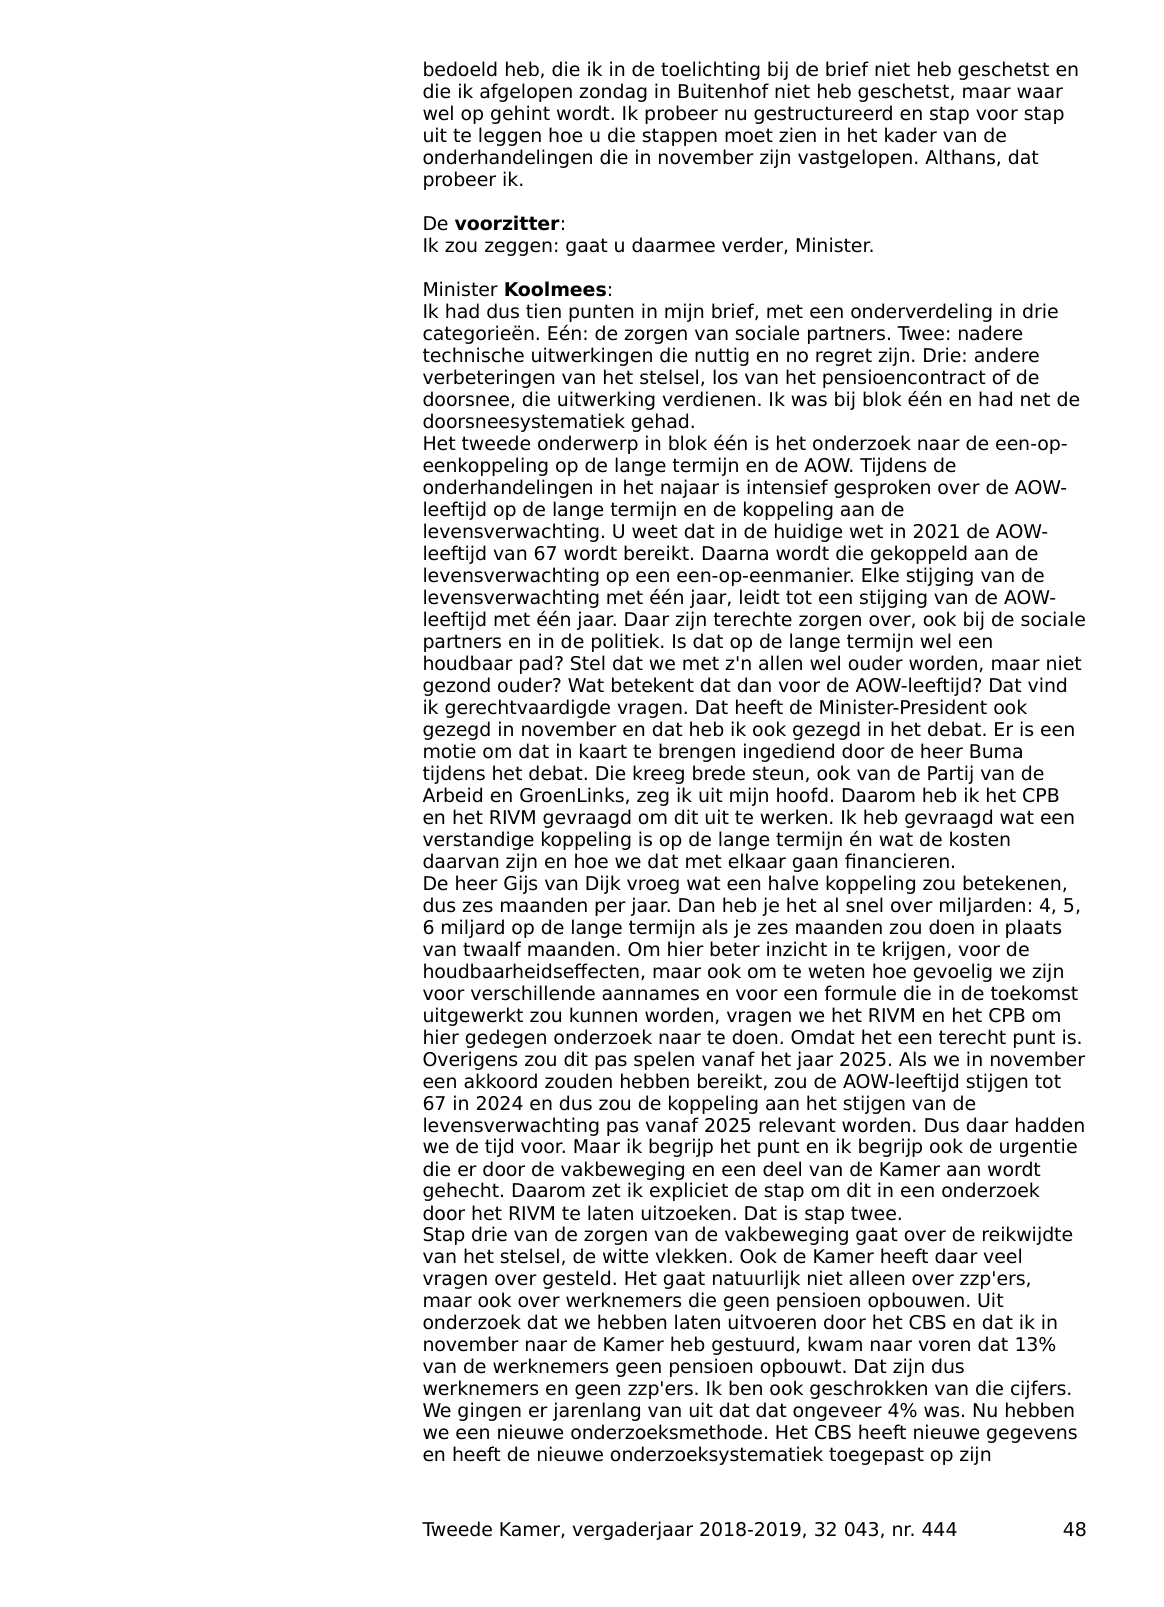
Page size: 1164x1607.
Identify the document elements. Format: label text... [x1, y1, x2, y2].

text De voorzitter: [422, 213, 1087, 235]
text Ik zou zeggen: gaat u daarmee verder, Minister. [422, 235, 1087, 257]
text bedoeld heb, die ik in de toelichting bij de brief niet heb geschetst en die ik afgelopen zondag in Buitenhof niet heb geschetst, maar waar wel op gehint wordt. Ik probeer nu gestructureerd en stap voor stap uit te leggen hoe u die stappen moet zien in het kader van de onderhandelingen die in november zijn vastgelopen. Althans, dat probeer ik. [422, 59, 1087, 191]
text Stap drie van de zorgen van de vakbeweging gaat over de reikwijdte van het stelsel, de witte vlekken. Ook de Kamer heeft daar veel vragen over gesteld. Het gaat natuurlijk niet alleen over zzp'ers, maar ook over werknemers die geen pensioen opbouwen. Uit onderzoek dat we hebben laten uitvoeren door het CBS en dat ik in november naar de Kamer heb gestuurd, kwam naar voren dat 13% van de werknemers geen pensioen opbouwt. Dat zijn dus werknemers en geen zzp'ers. Ik ben ook geschrokken van die cijfers. We gingen er jarenlang van uit dat dat ongeveer 4% was. Nu hebben we een nieuwe onderzoeksmethode. Het CBS heeft nieuwe gegevens en heeft de nieuwe onderzoeksystematiek toegepast op zijn [422, 1224, 1087, 1466]
text Minister Koolmees: [422, 279, 1087, 301]
text De heer Gijs van Dijk vroeg wat een halve koppeling zou betekenen, dus zes maanden per jaar. Dan heb je het al snel over miljarden: 4, 5, 6 miljard op de lange termijn als je zes maanden zou doen in plaats van twaalf maanden. Om hier beter inzicht in te krijgen, voor de houdbaarheidseffecten, maar ook om te weten hoe gevoelig we zijn voor verschillende aannames en voor een formule die in de toekomst uitgewerkt zou kunnen worden, vragen we het RIVM en het CPB om hier gedegen onderzoek naar te doen. Omdat het een terecht punt is. Overigens zou dit pas spelen vanaf het jaar 2025. Als we in november een akkoord zouden hebben bereikt, zou de AOW-leeftijd stijgen tot 67 in 2024 en dus zou de koppeling aan het stijgen van de levensverwachting pas vanaf 2025 relevant worden. Dus daar hadden we de tijd voor. Maar ik begrijp het punt en ik begrijp ook de urgentie die er door de vakbeweging en een deel van de Kamer aan wordt gehecht. Daarom zet ik expliciet de stap om dit in een onderzoek door het RIVM te laten uitzoeken. Dat is stap twee. [422, 873, 1087, 1224]
text Het tweede onderwerp in blok één is het onderzoek naar de een-op-eenkoppeling op de lange termijn en de AOW. Tijdens de onderhandelingen in het najaar is intensief gesproken over de AOW-leeftijd op de lange termijn en de koppeling aan de levensverwachting. U weet dat in de huidige wet in 2021 de AOW-leeftijd van 67 wordt bereikt. Daarna wordt die gekoppeld aan de levensverwachting op een een-op-eenmanier. Elke stijging van de levensverwachting met één jaar, leidt tot een stijging van de AOW-leeftijd met één jaar. Daar zijn terechte zorgen over, ook bij de sociale partners en in de politiek. Is dat op de lange termijn wel een houdbaar pad? Stel dat we met z'n allen wel ouder worden, maar niet gezond ouder? Wat betekent dat dan voor de AOW-leeftijd? Dat vind ik gerechtvaardigde vragen. Dat heeft de Minister-President ook gezegd in november en dat heb ik ook gezegd in het debat. Er is een motie om dat in kaart te brengen ingediend door de heer Buma tijdens het debat. Die kreeg brede steun, ook van de Partij van de Arbeid en GroenLinks, zeg ik uit mijn hoofd. Daarom heb ik het CPB en het RIVM gevraagd om dit uit te werken. Ik heb gevraagd wat een verstandige koppeling is op de lange termijn én wat de kosten daarvan zijn en hoe we dat met elkaar gaan financieren. [422, 433, 1087, 873]
text Ik had dus tien punten in mijn brief, met een onderverdeling in drie categorieën. Eén: de zorgen van sociale partners. Twee: nadere technische uitwerkingen die nuttig en no regret zijn. Drie: andere verbeteringen van het stelsel, los van het pensioencontract of de doorsnee, die uitwerking verdienen. Ik was bij blok één en had net de doorsneesystematiek gehad. [422, 301, 1087, 433]
